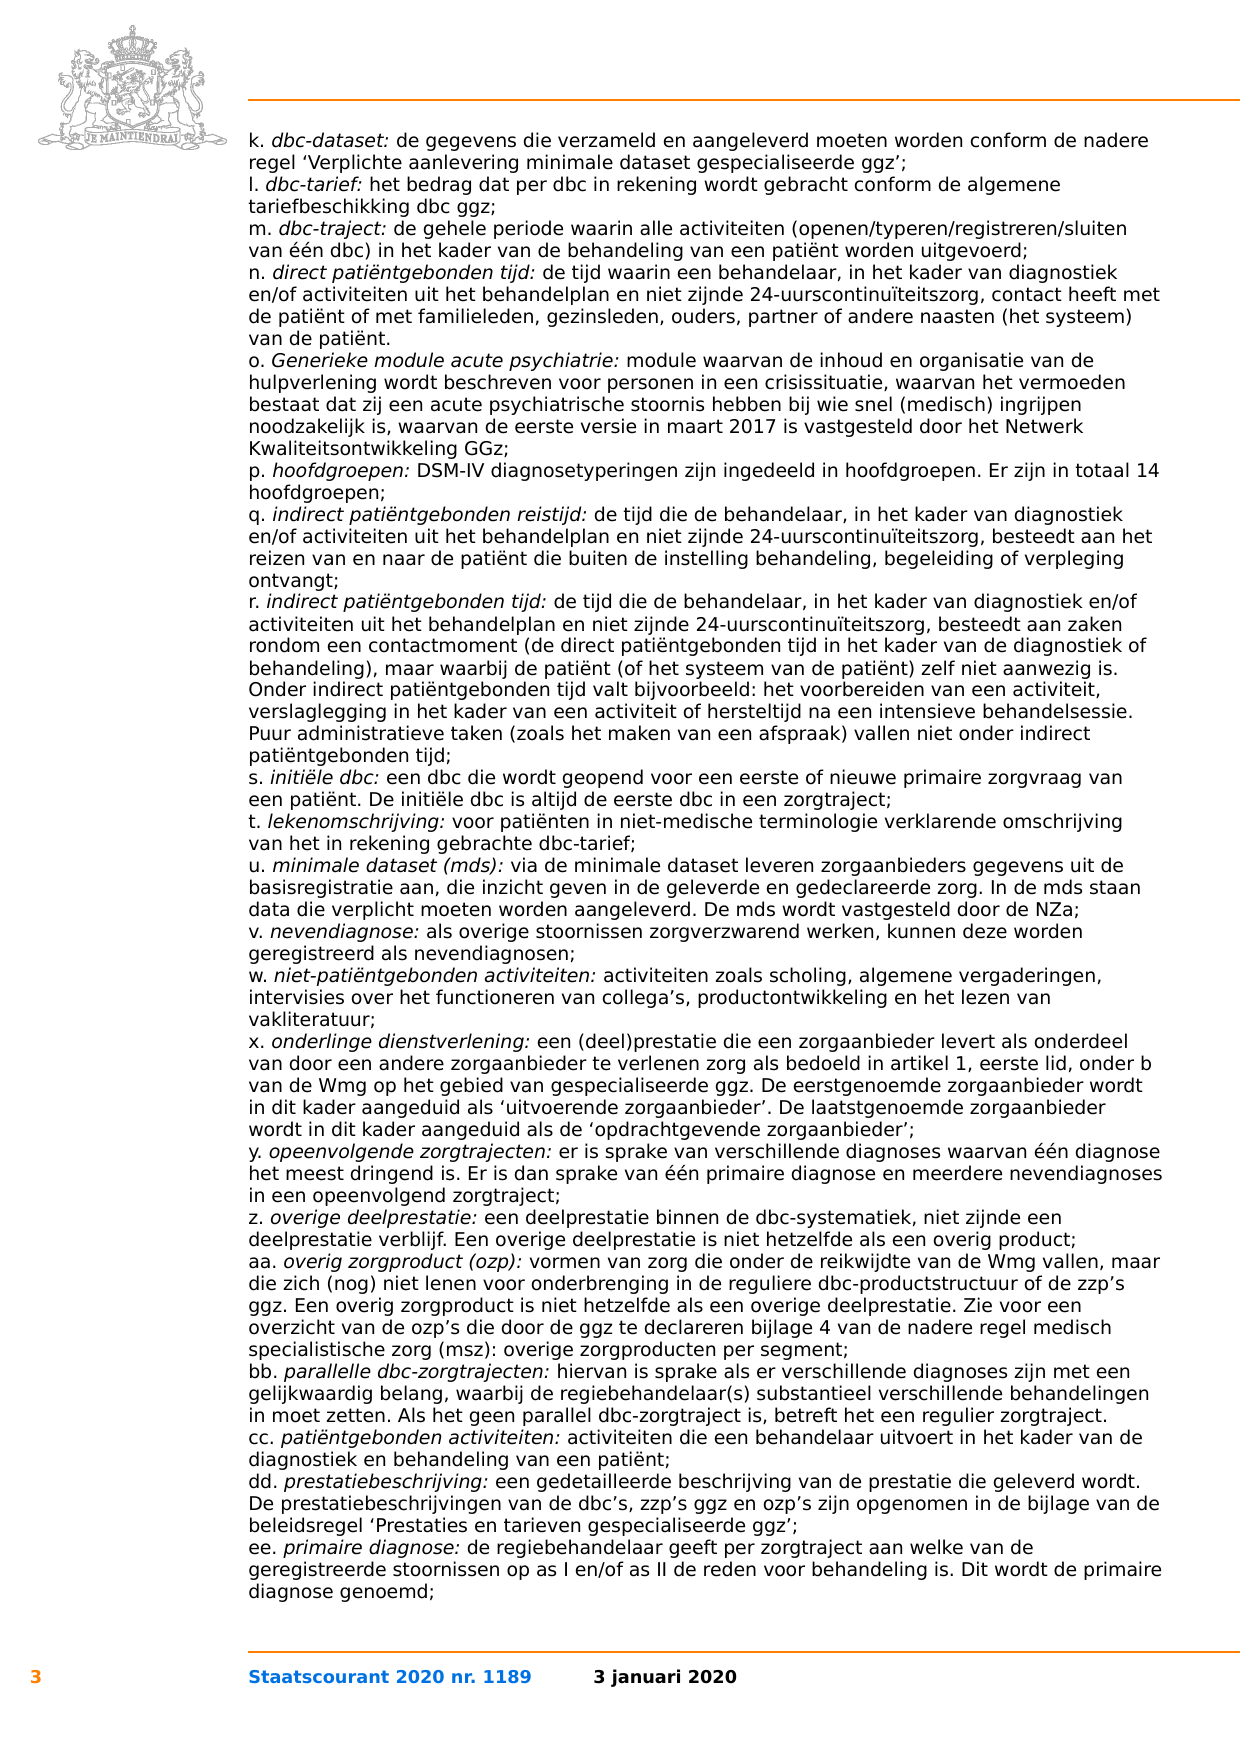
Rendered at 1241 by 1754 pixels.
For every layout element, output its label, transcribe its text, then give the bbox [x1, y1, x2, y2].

text ee. primaire diagnose: de regiebehandelaar geeft per zorgtraject aan welke van de geregistreerde stoornissen op as I en/of as II de reden voor behandeling is. Dit wordt de primaire diagnose genoemd; [248, 1537, 1163, 1602]
text o. Generieke module acute psychiatrie: module waarvan de inhoud en organisatie van de hulpverlening wordt beschreven voor personen in een crisissituatie, waarvan het vermoeden bestaat dat zij een acute psychiatrische stoornis hebben bij wie snel (medisch) ingrijpen noodzakelijk is, waarvan de eerste versie in maart 2017 is vastgesteld door het Netwerk Kwaliteitsontwikkeling GGz; [248, 350, 1163, 459]
text x. onderlinge dienstverlening: een (deel)prestatie die een zorgaanbieder levert als onderdeel van door een andere zorgaanbieder te verlenen zorg als bedoeld in artikel 1, eerste lid, onder b van de Wmg op het gebied van gespecialiseerde ggz. De eerstgenoemde zorgaanbieder wordt in dit kader aangeduid als ‘uitvoerende zorgaanbieder’. De laatstgenoemde zorgaanbieder wordt in dit kader aangeduid als de ‘opdrachtgevende zorgaanbieder’; [248, 1031, 1163, 1141]
text s. initiële dbc: een dbc die wordt geopend voor een eerste of nieuwe primaire zorgvraag van een patiënt. De initiële dbc is altijd de eerste dbc in een zorgtraject; [248, 767, 1163, 811]
text bb. parallelle dbc-zorgtrajecten: hiervan is sprake als er verschillende diagnoses zijn met een gelijkwaardig belang, waarbij de regiebehandelaar(s) substantieel verschillende behandelingen in moet zetten. Als het geen parallel dbc-zorgtraject is, betreft het een regulier zorgtraject. [248, 1361, 1163, 1427]
text l. dbc-tarief: het bedrag dat per dbc in rekening wordt gebracht conform de algemene tariefbeschikking dbc ggz; [248, 174, 1163, 218]
text p. hoofdgroepen: DSM-IV diagnosetyperingen zijn ingedeeld in hoofdgroepen. Er zijn in totaal 14 hoofdgroepen; [248, 459, 1163, 503]
text k. dbc-dataset: de gegevens die verzameld en aangeleverd moeten worden conform de nadere regel ‘Verplichte aanlevering minimale dataset gespecialiseerde ggz’; [248, 130, 1163, 174]
text cc. patiëntgebonden activiteiten: activiteiten die een behandelaar uitvoert in het kader van de diagnostiek en behandeling van een patiënt; [248, 1427, 1163, 1471]
text dd. prestatiebeschrijving: een gedetailleerde beschrijving van de prestatie die geleverd wordt. De prestatiebeschrijvingen van de dbc’s, zzp’s ggz en ozp’s zijn opgenomen in de bijlage van de beleidsregel ‘Prestaties en tarieven gespecialiseerde ggz’; [248, 1471, 1163, 1537]
text n. direct patiëntgebonden tijd: de tijd waarin een behandelaar, in het kader van diagnostiek en/of activiteiten uit het behandelplan en niet zijnde 24-uurscontinuïteitszorg, contact heeft met de patiënt of met familieleden, gezinsleden, ouders, partner of andere naasten (het systeem) van de patiënt. [248, 262, 1163, 350]
text z. overige deelprestatie: een deelprestatie binnen de dbc-systematiek, niet zijnde een deelprestatie verblijf. Een overige deelprestatie is niet hetzelfde als een overig product; [248, 1207, 1163, 1251]
text t. lekenomschrijving: voor patiënten in niet-medische terminologie verklarende omschrijving van het in rekening gebrachte dbc-tarief; [248, 811, 1163, 855]
text y. opeenvolgende zorgtrajecten: er is sprake van verschillende diagnoses waarvan één diagnose het meest dringend is. Er is dan sprake van één primaire diagnose en meerdere nevendiagnoses in een opeenvolgend zorgtraject; [248, 1141, 1163, 1207]
text m. dbc-traject: de gehele periode waarin alle activiteiten (openen/typeren/registreren/sluiten van één dbc) in het kader van de behandeling van een patiënt worden uitgevoerd; [248, 218, 1163, 262]
text q. indirect patiëntgebonden reistijd: de tijd die de behandelaar, in het kader van diagnostiek en/of activiteiten uit het behandelplan en niet zijnde 24-uurscontinuïteitszorg, besteedt aan het reizen van en naar de patiënt die buiten de instelling behandeling, begeleiding of verpleging ontvangt; [248, 503, 1163, 591]
text r. indirect patiëntgebonden tijd: de tijd die de behandelaar, in het kader van diagnostiek en/of activiteiten uit het behandelplan en niet zijnde 24-uurscontinuïteitszorg, besteedt aan zaken rondom een contactmoment (de direct patiëntgebonden tijd in het kader van de diagnostiek of behandeling), maar waarbij de patiënt (of het systeem van de patiënt) zelf niet aanwezig is. Onder indirect patiëntgebonden tijd valt bijvoorbeeld: het voorbereiden van een activiteit, verslaglegging in het kader van een activiteit of hersteltijd na een intensieve behandelsessie. Puur administratieve taken (zoals het maken van een afspraak) vallen niet onder indirect patiëntgebonden tijd; [248, 591, 1163, 767]
text w. niet-patiëntgebonden activiteiten: activiteiten zoals scholing, algemene vergaderingen, intervisies over het functioneren van collega’s, productontwikkeling en het lezen van vakliteratuur; [248, 965, 1163, 1031]
picture [38, 25, 227, 150]
text v. nevendiagnose: als overige stoornissen zorgverzwarend werken, kunnen deze worden geregistreerd als nevendiagnosen; [248, 921, 1163, 965]
text u. minimale dataset (mds): via de minimale dataset leveren zorgaanbieders gegevens uit de basisregistratie aan, die inzicht geven in de geleverde en gedeclareerde zorg. In de mds staan data die verplicht moeten worden aangeleverd. De mds wordt vastgesteld door de NZa; [248, 855, 1163, 921]
text aa. overig zorgproduct (ozp): vormen van zorg die onder de reikwijdte van de Wmg vallen, maar die zich (nog) niet lenen voor onderbrenging in de reguliere dbc-productstructuur of de zzp’s ggz. Een overig zorgproduct is niet hetzelfde als een overige deelprestatie. Zie voor een overzicht van de ozp’s die door de ggz te declareren bijlage 4 van de nadere regel medisch specialistische zorg (msz): overige zorgproducten per segment; [248, 1251, 1163, 1361]
